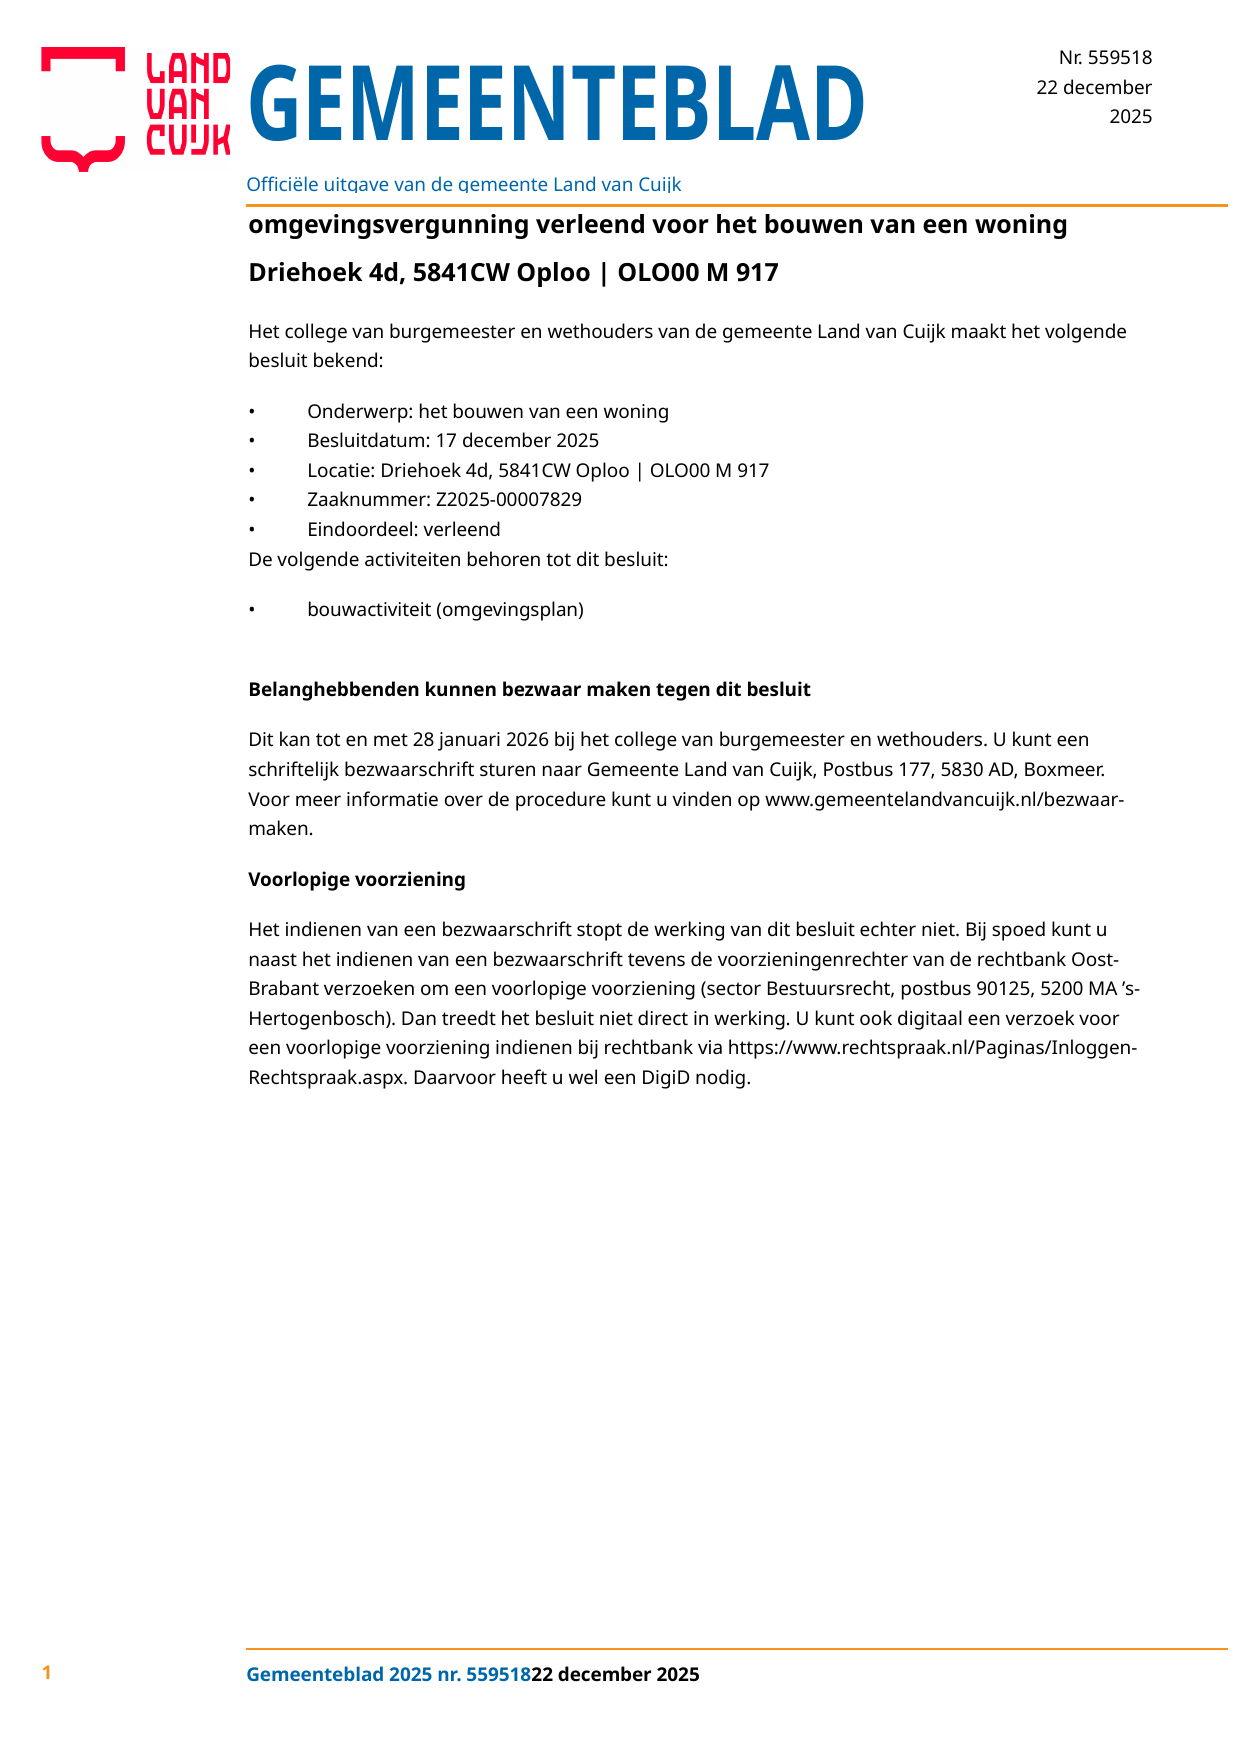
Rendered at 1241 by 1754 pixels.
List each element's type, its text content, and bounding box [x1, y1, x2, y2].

picture [41, 47, 231, 172]
text Belanghebbenden kunnen bezwaar maken tegen dit besluit [248, 676, 1152, 702]
text De volgende activiteiten behoren tot dit besluit: [248, 546, 1152, 572]
text omgevingsvergunning verleend voor het bouwen van een woning Driehoek 4d, 5841CW Oploo | OLO00 M 917 [248, 207, 1152, 288]
list Onderwerp: het bouwen van een woning [248, 398, 1152, 424]
list bouwactiviteit (omgevingsplan) [248, 596, 1152, 622]
list Besluitdatum: 17 december 2025 [248, 427, 1152, 453]
list Zaaknummer: Z2025-00007829 [248, 487, 1152, 512]
text Het college van burgemeester en wethouders van de gemeente Land van Cuijk maakt het volgende besluit bekend: [248, 318, 1152, 373]
text Het indienen van een bezwaarschrift stopt de werking van dit besluit echter niet. Bij spoed kunt u naast het indienen van een bezwaarschrift tevens de voorzieningenrechter van de rechtbank Oost-Brabant verzoeken om een voorlopige voorziening (sector Bestuursrecht, postbus 90125, 5200 MA ’s-Hertogenbosch). Dan treedt het besluit niet direct in werking. U kunt ook digitaal een verzoek voor een voorlopige voorziening indienen bij rechtbank via https://www.rechtspraak.nl/Paginas/Inloggen-Rechtspraak.aspx. Daarvoor heeft u wel een DigiD nodig. [248, 916, 1152, 1090]
text Voorlopige voorziening [248, 866, 1152, 892]
text Dit kan tot en met 28 januari 2026 bij het college van burgemeester en wethouders. U kunt een schriftelijk bezwaarschrift sturen naar Gemeente Land van Cuijk, Postbus 177, 5830 AD, Boxmeer. Voor meer informatie over de procedure kunt u vinden op www.gemeentelandvancuijk.nl/bezwaar-maken. [248, 727, 1152, 841]
list Eindoordeel: verleend [248, 516, 1152, 542]
list Locatie: Driehoek 4d, 5841CW Oploo | OLO00 M 917 [248, 457, 1152, 483]
